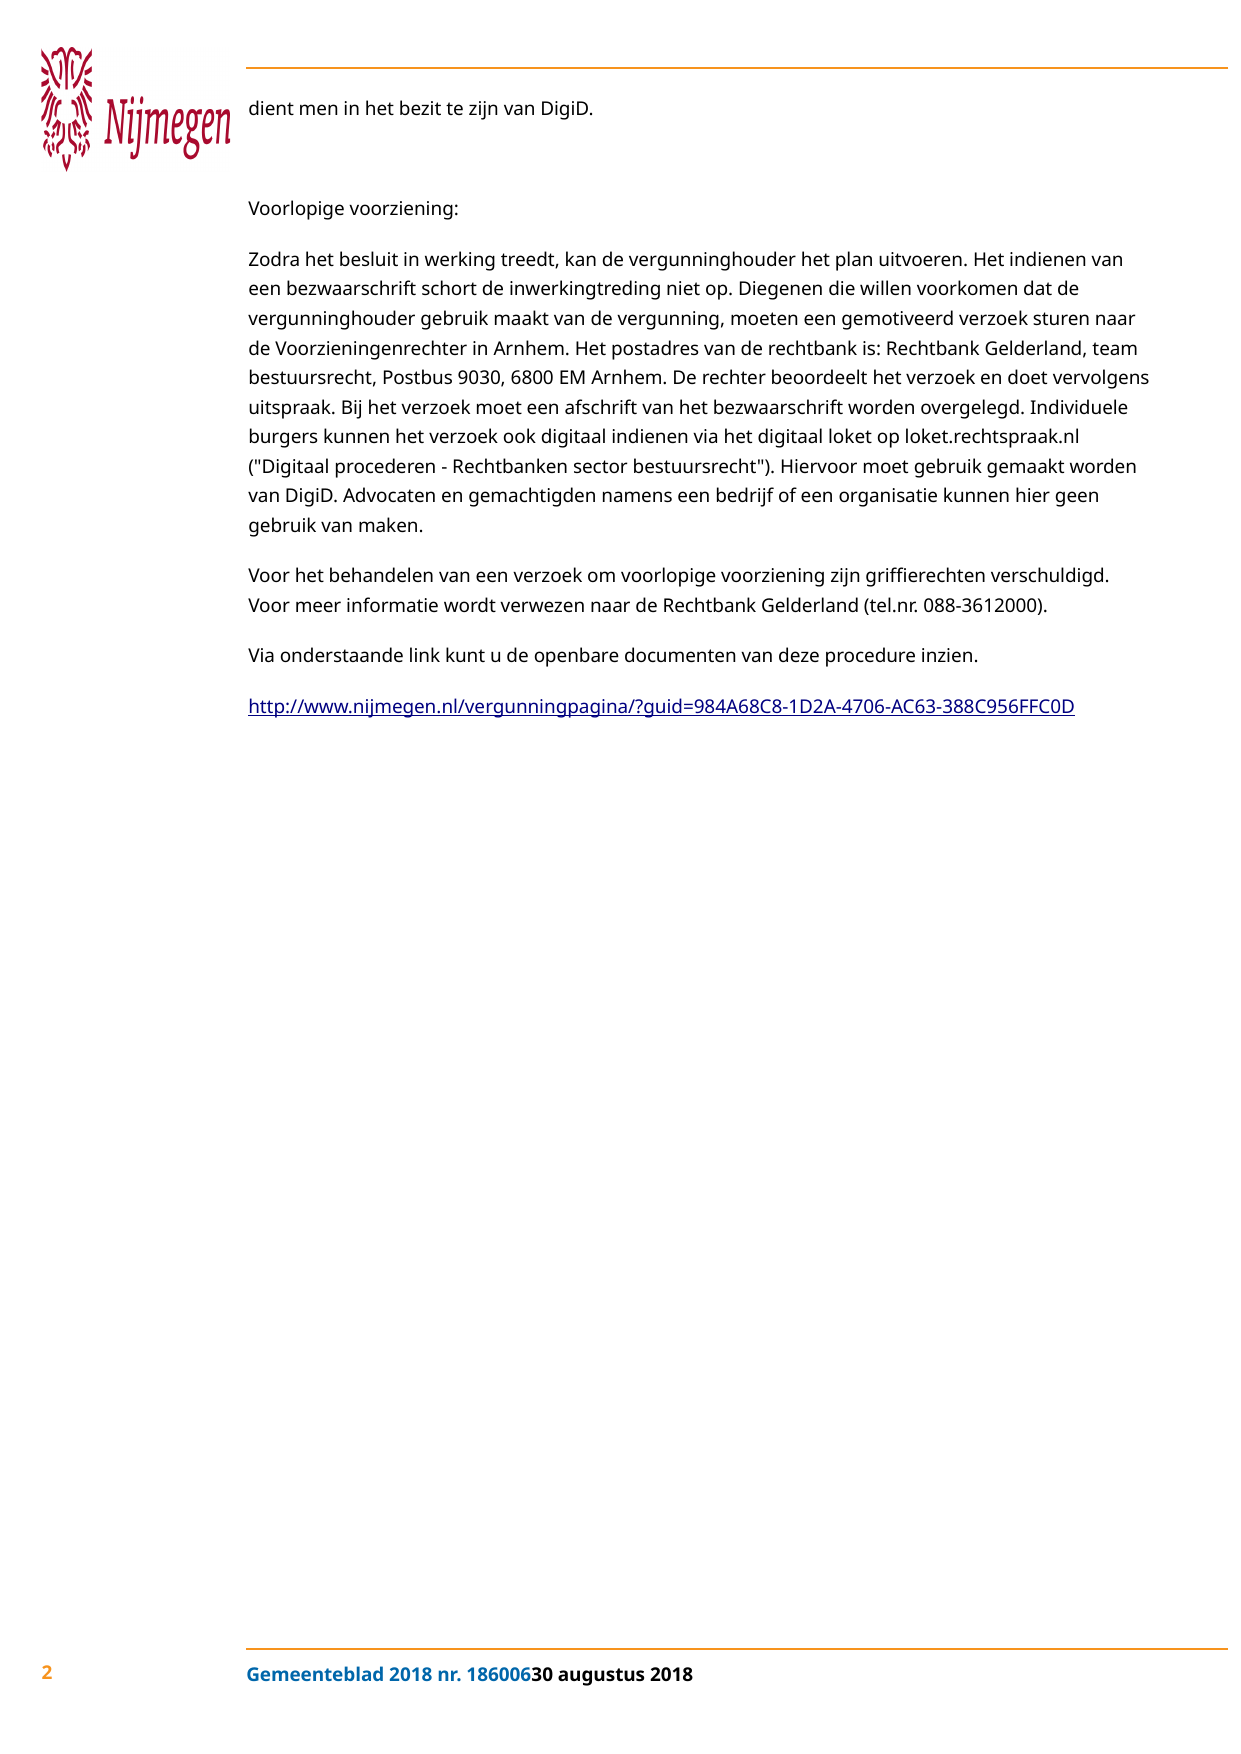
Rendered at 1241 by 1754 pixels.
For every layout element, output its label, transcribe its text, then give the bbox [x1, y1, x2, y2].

text dient men in het bezit te zijn van DigiD. [248, 95, 1152, 121]
picture [41, 47, 231, 172]
text Zodra het besluit in werking treedt, kan de vergunninghouder het plan uitvoeren. Het indienen van een bezwaarschrift schort de inwerkingtreding niet op. Diegenen die willen voorkomen dat de vergunninghouder gebruik maakt van de vergunning, moeten een gemotiveerd verzoek sturen naar de Voorzieningenrechter in Arnhem. Het postadres van de rechtbank is: Rechtbank Gelderland, team bestuursrecht, Postbus 9030, 6800 EM Arnhem. De rechter beoordeelt het verzoek en doet vervolgens uitspraak. Bij het verzoek moet een afschrift van het bezwaarschrift worden overgelegd. Individuele burgers kunnen het verzoek ook digitaal indienen via het digitaal loket op loket.rechtspraak.nl ("Digitaal procederen - Rechtbanken sector bestuursrecht"). Hiervoor moet gebruik gemaakt worden van DigiD. Advocaten en gemachtigden namens een bedrijf of een organisatie kunnen hier geen gebruik van maken. [248, 246, 1152, 538]
text Via onderstaande link kunt u de openbare documenten van deze procedure inzien. [248, 643, 1152, 668]
text Voorlopige voorziening: [248, 196, 1152, 221]
text Voor het behandelen van een verzoek om voorlopige voorziening zijn griffierechten verschuldigd. Voor meer informatie wordt verwezen naar de Rechtbank Gelderland (tel.nr. 088-3612000). [248, 563, 1152, 618]
text http://www.nijmegen.nl/vergunningpagina/?guid=984A68C8-1D2A-4706-AC63-388C956FFC0D [248, 693, 1152, 719]
